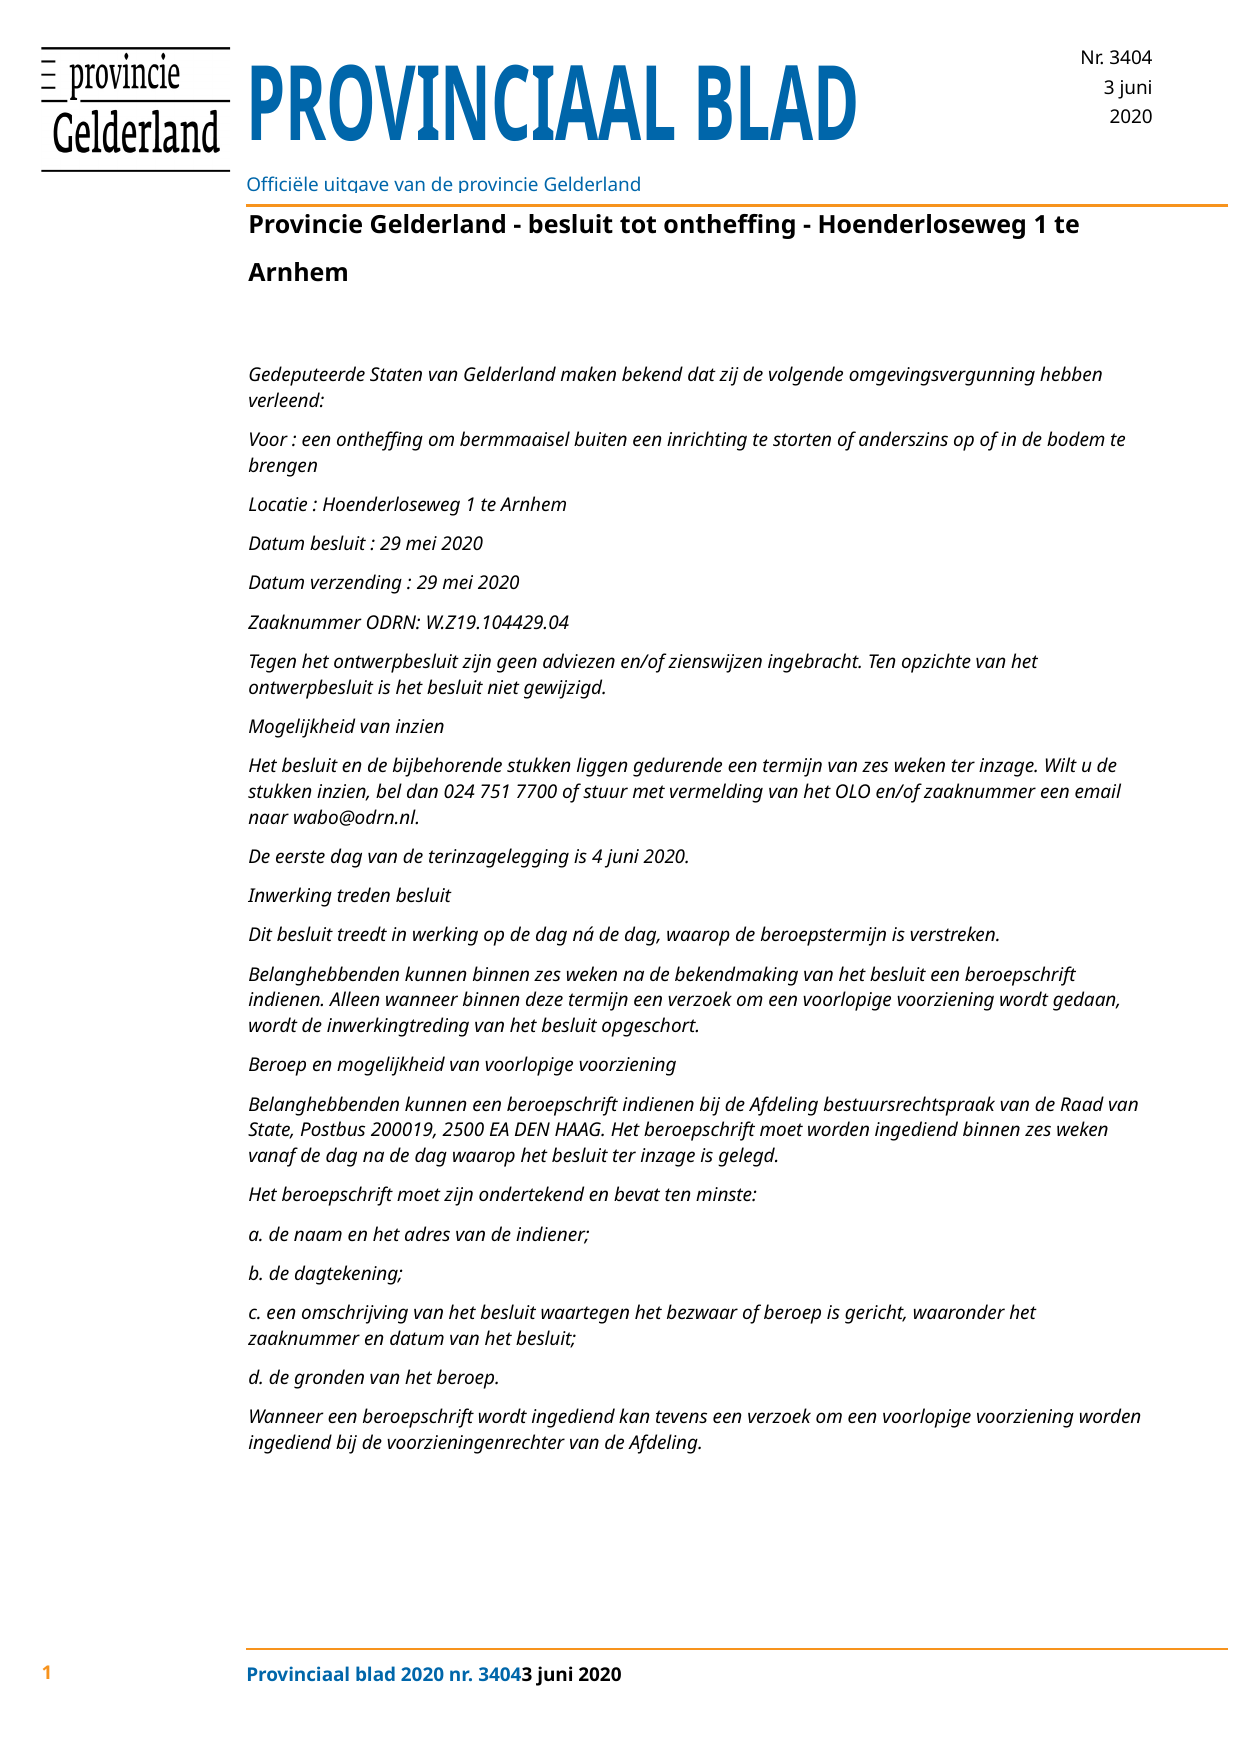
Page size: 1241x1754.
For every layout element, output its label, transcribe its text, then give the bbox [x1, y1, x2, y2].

text Wanneer een beroepschrift wordt ingediend kan tevens een verzoek om een voorlopige voorziening worden ingediend bij de voorzieningenrechter van de Afdeling. [248, 1404, 1152, 1455]
text Zaaknummer ODRN: W.Z19.104429.04 [248, 609, 1152, 634]
text Datum verzending : 29 mei 2020 [248, 569, 1152, 595]
text Provincie Gelderland - besluit tot ontheffing - Hoenderloseweg 1 te Arnhem [248, 207, 1152, 288]
text Beroep en mogelijkheid van voorlopige voorziening [248, 1052, 1152, 1077]
text Dit besluit treedt in werking op de dag ná de dag, waarop de beroepstermijn is verstreken. [248, 922, 1152, 947]
text Tegen het ontwerpbesluit zijn geen adviezen en/of zienswijzen ingebracht. Ten opzichte van het ontwerpbesluit is het besluit niet gewijzigd. [248, 648, 1152, 699]
text b. de dagtekening; [248, 1260, 1152, 1286]
text Voor : een ontheffing om bermmaaisel buiten een inrichting te storten of anderszins op of in de bodem te brengen [248, 426, 1152, 477]
text a. de naam en het adres van de indiener; [248, 1221, 1152, 1247]
text Mogelijkheid van inzien [248, 713, 1152, 739]
text Het besluit en de bijbehorende stukken liggen gedurende een termijn van zes weken ter inzage. Wilt u de stukken inzien, bel dan 024 751 7700 of stuur met vermelding van het OLO en/of zaaknummer een email naar wabo@odrn.nl. [248, 752, 1152, 829]
text Belanghebbenden kunnen een beroepschrift indienen bij de Afdeling bestuursrechtspraak van de Raad van State, Postbus 200019, 2500 EA DEN HAAG. Het beroepschrift moet worden ingediend binnen zes weken vanaf de dag na de dag waarop het besluit ter inzage is gelegd. [248, 1091, 1152, 1168]
text Inwerking treden besluit [248, 882, 1152, 908]
text Locatie : Hoenderloseweg 1 te Arnhem [248, 491, 1152, 517]
text d. de gronden van het beroep. [248, 1364, 1152, 1390]
text c. een omschrijving van het besluit waartegen het bezwaar of beroep is gericht, waaronder het zaaknummer en datum van het besluit; [248, 1299, 1152, 1351]
picture [41, 47, 231, 172]
text De eerste dag van de terinzagelegging is 4 juni 2020. [248, 843, 1152, 869]
text Het beroepschrift moet zijn ondertekend en bevat ten minste: [248, 1182, 1152, 1207]
text Datum besluit : 29 mei 2020 [248, 530, 1152, 556]
text Gedeputeerde Staten van Gelderland maken bekend dat zij de volgende omgevingsvergunning hebben verleend: [248, 361, 1152, 412]
text Belanghebbenden kunnen binnen zes weken na de bekendmaking van het besluit een beroepschrift indienen. Alleen wanneer binnen deze termijn een verzoek om een voorlopige voorziening wordt gedaan, wordt de inwerkingtreding van het besluit opgeschort. [248, 961, 1152, 1038]
